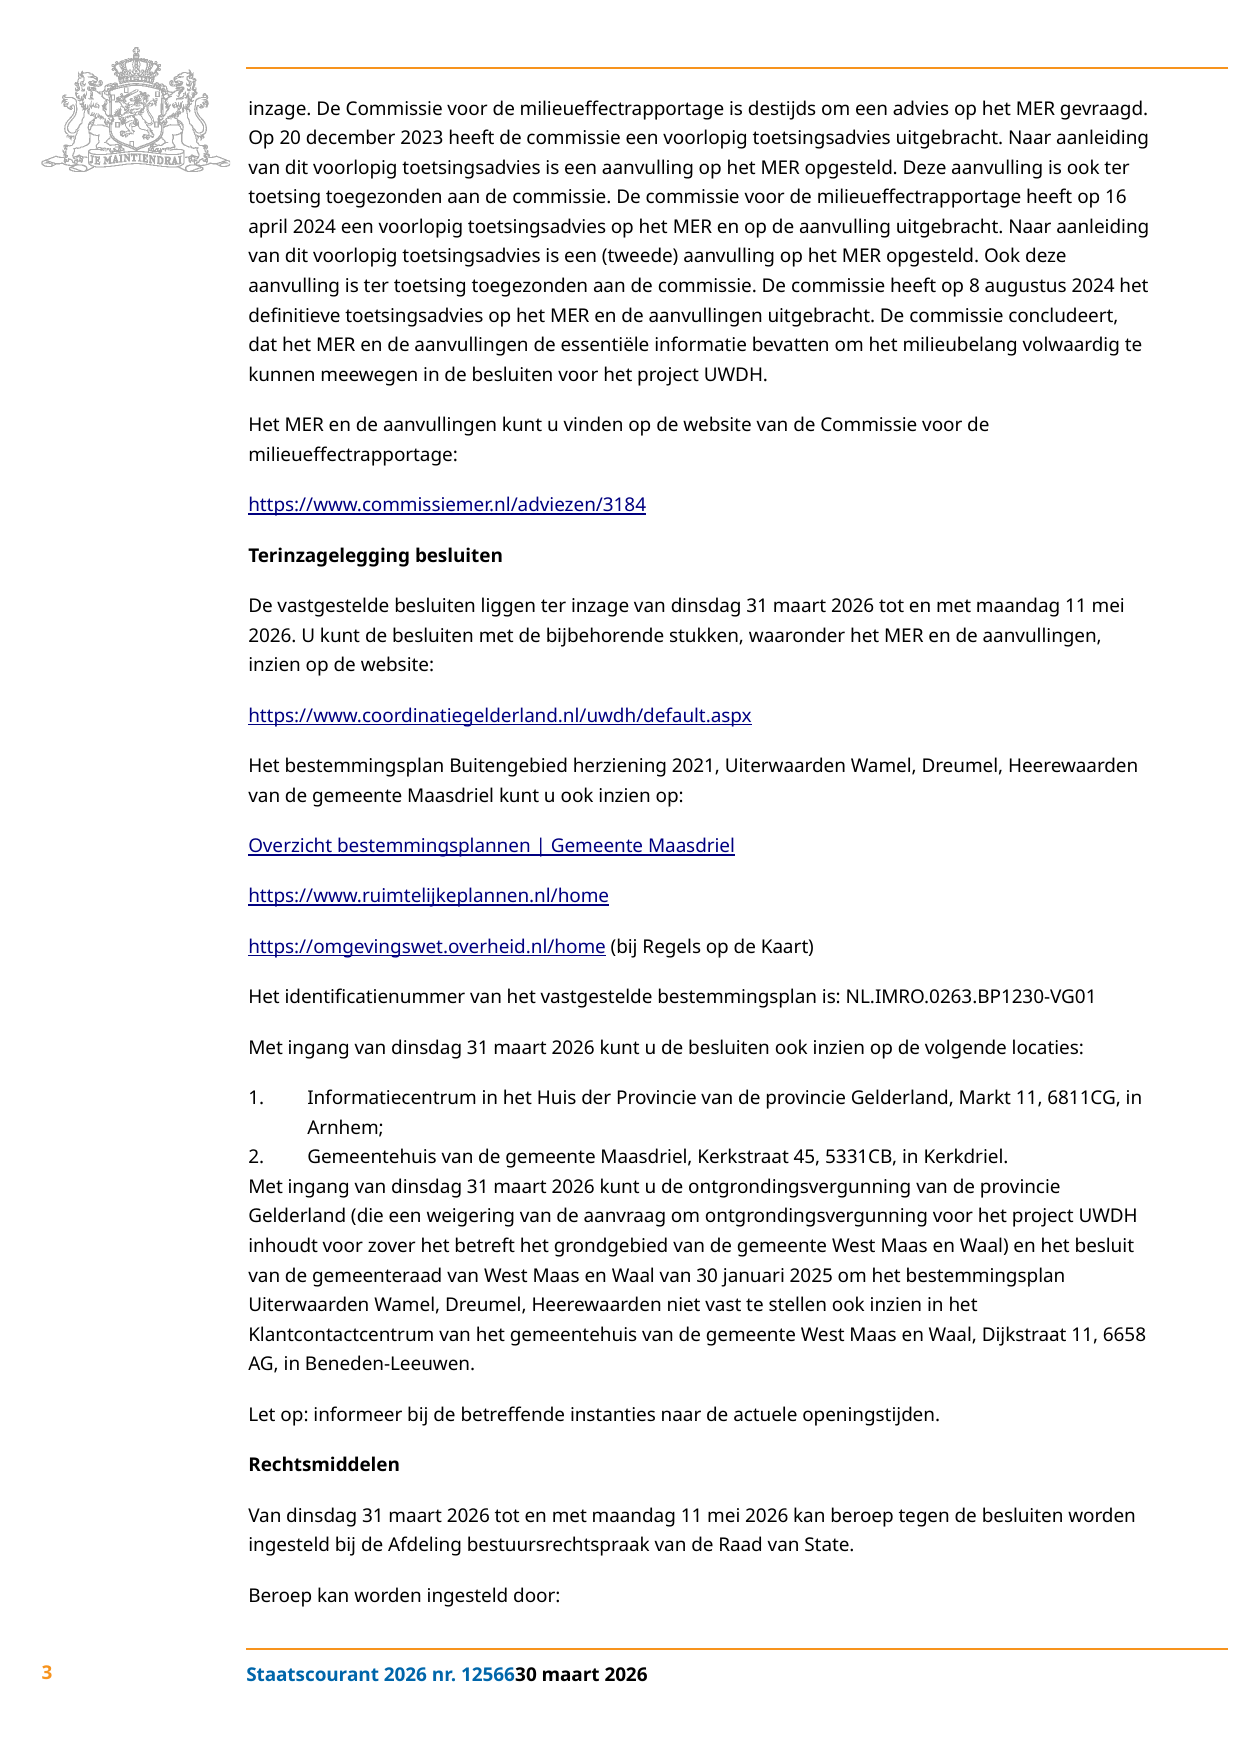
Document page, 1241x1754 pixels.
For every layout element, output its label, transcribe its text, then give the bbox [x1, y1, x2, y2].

list Informatiecentrum in het Huis der Provincie van de provincie Gelderland, Markt 11, 6811CG, in Arnhem; [248, 1084, 1152, 1140]
text https://omgevingswet.overheid.nl/home (bij Regels op de Kaart) [248, 933, 1152, 959]
text https://www.commissiemer.nl/adviezen/3184 [248, 491, 1152, 517]
picture [41, 47, 231, 172]
text Let op: informeer bij de betreffende instanties naar de actuele openingstijden. [248, 1401, 1152, 1427]
list Gemeentehuis van de gemeente Maasdriel, Kerkstraat 45, 5331CB, in Kerkdriel. [248, 1143, 1152, 1169]
text https://www.ruimtelijkeplannen.nl/home [248, 883, 1152, 908]
text Het bestemmingsplan Buitengebied herziening 2021, Uiterwaarden Wamel, Dreumel, Heerewaarden van de gemeente Maasdriel kunt u ook inzien op: [248, 752, 1152, 808]
text https://www.coordinatiegelderland.nl/uwdh/default.aspx [248, 702, 1152, 728]
text inzage. De Commissie voor de milieueffectrapportage is destijds om een advies op het MER gevraagd. Op 20 december 2023 heeft de commissie een voorlopig toetsingsadvies uitgebracht. Naar aanleiding van dit voorlopig toetsingsadvies is een aanvulling op het MER opgesteld. Deze aanvulling is ook ter toetsing toegezonden aan de commissie. De commissie voor de milieueffectrapportage heeft op 16 april 2024 een voorlopig toetsingsadvies op het MER en op de aanvulling uitgebracht. Naar aanleiding van dit voorlopig toetsingsadvies is een (tweede) aanvulling op het MER opgesteld. Ook deze aanvulling is ter toetsing toegezonden aan de commissie. De commissie heeft op 8 augustus 2024 het definitieve toetsingsadvies op het MER en de aanvullingen uitgebracht. De commissie concludeert, dat het MER en de aanvullingen de essentiële informatie bevatten om het milieubelang volwaardig te kunnen meewegen in de besluiten voor het project UWDH. [248, 95, 1152, 387]
text Overzicht bestemmingsplannen | Gemeente Maasdriel [248, 832, 1152, 858]
text Beroep kan worden ingesteld door: [248, 1582, 1152, 1608]
text De vastgestelde besluiten liggen ter inzage van dinsdag 31 maart 2026 tot en met maandag 11 mei 2026. U kunt de besluiten met de bijbehorende stukken, waaronder het MER en de aanvullingen, inzien op de website: [248, 592, 1152, 677]
text Met ingang van dinsdag 31 maart 2026 kunt u de ontgrondingsvergunning van de provincie Gelderland (die een weigering van de aanvraag om ontgrondingsvergunning voor het project UWDH inhoudt voor zover het betreft het grondgebied van de gemeente West Maas en Waal) en het besluit van de gemeenteraad van West Maas en Waal van 30 januari 2025 om het bestemmingsplan Uiterwaarden Wamel, Dreumel, Heerewaarden niet vast te stellen ook inzien in het Klantcontactcentrum van het gemeentehuis van de gemeente West Maas en Waal, Dijkstraat 11, 6658 AG, in Beneden-Leeuwen. [248, 1173, 1152, 1376]
text Met ingang van dinsdag 31 maart 2026 kunt u de besluiten ook inzien op de volgende locaties: [248, 1034, 1152, 1060]
text Het identificatienummer van het vastgestelde bestemmingsplan is: NL.IMRO.0263.BP1230-VG01 [248, 983, 1152, 1009]
text Van dinsdag 31 maart 2026 tot en met maandag 11 mei 2026 kan beroep tegen de besluiten worden ingesteld bij de Afdeling bestuursrechtspraak van de Raad van State. [248, 1502, 1152, 1557]
text Terinzagelegging besluiten [248, 542, 1152, 568]
text Rechtsmiddelen [248, 1451, 1152, 1477]
text Het MER en de aanvullingen kunt u vinden op de website van de Commissie voor de milieueffectrapportage: [248, 411, 1152, 467]
